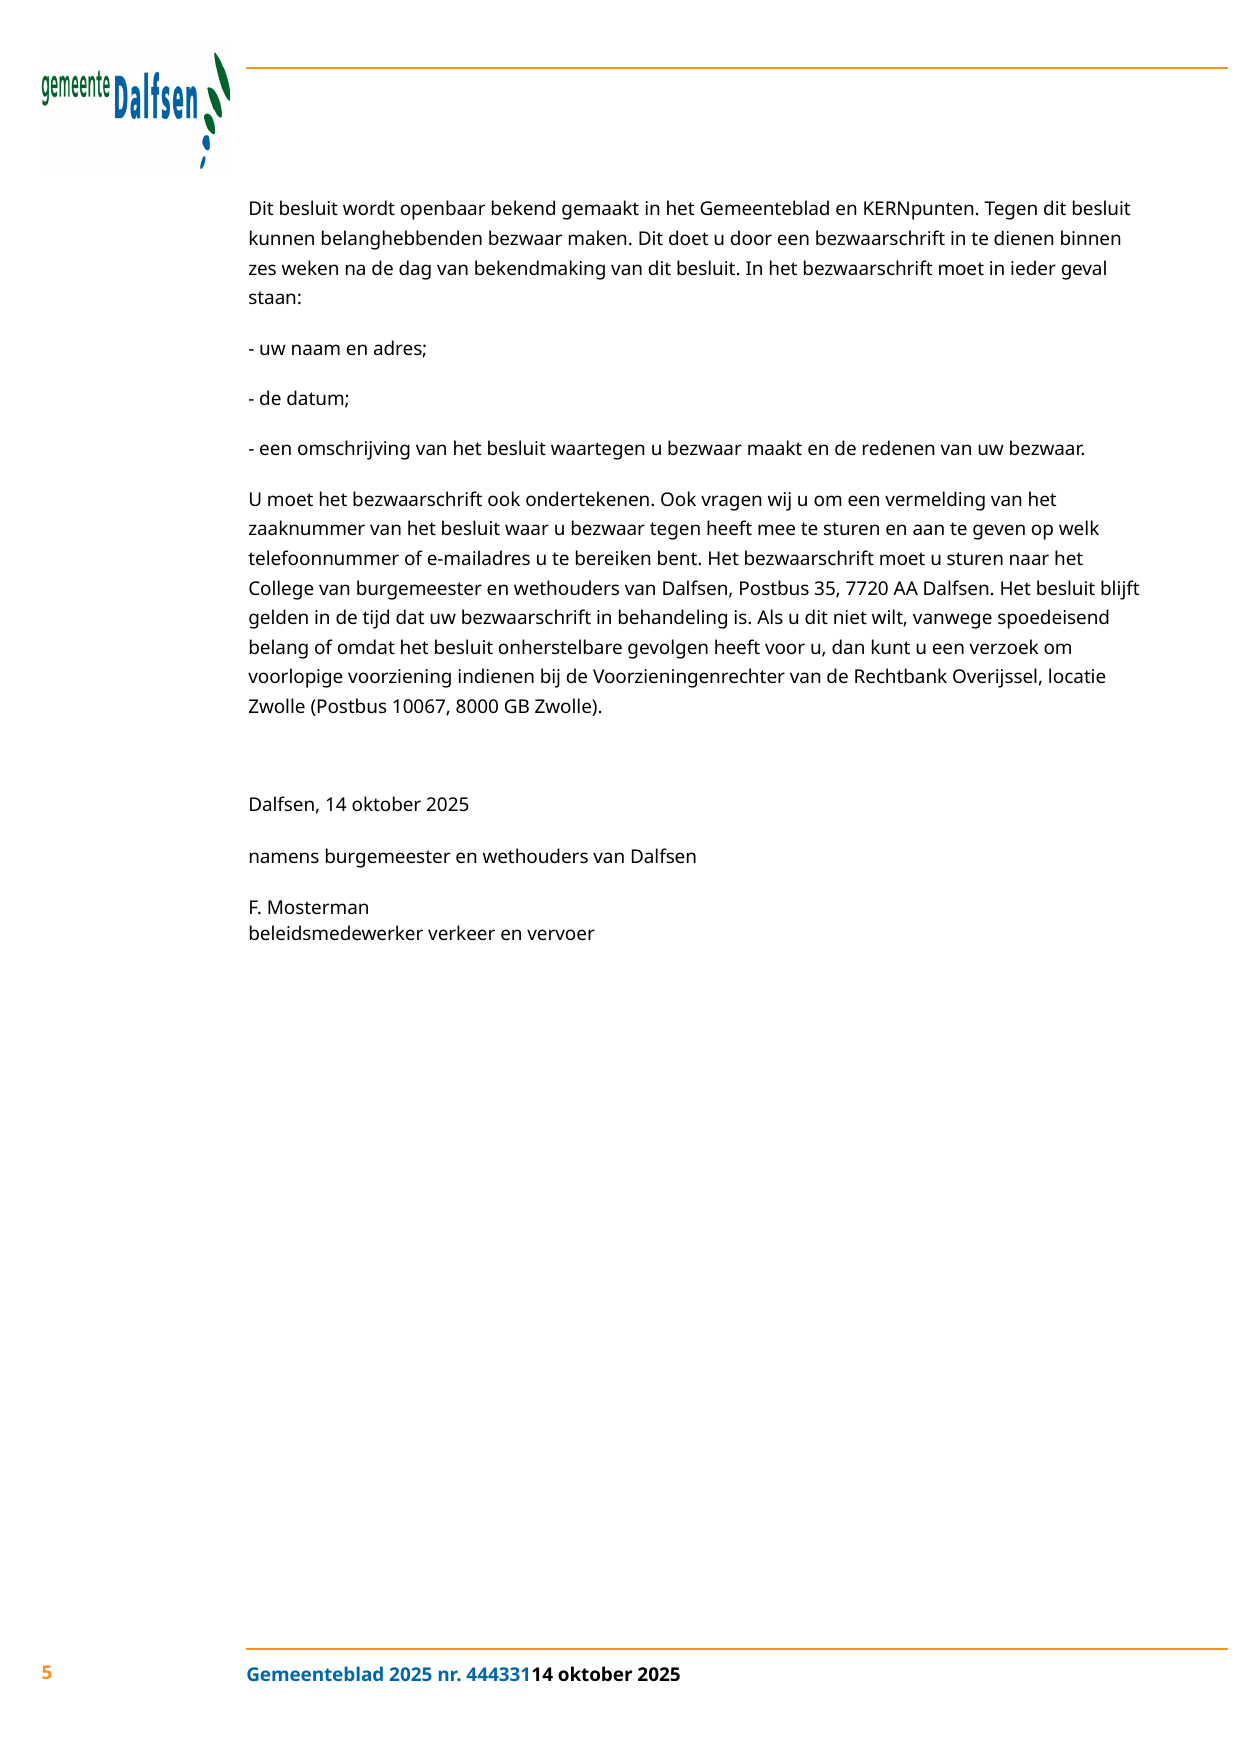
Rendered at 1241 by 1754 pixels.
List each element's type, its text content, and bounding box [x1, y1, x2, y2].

text F. Mosterman [248, 894, 1152, 920]
text - de datum; [248, 385, 1152, 411]
text Dalfsen, 14 oktober 2025 [248, 791, 1152, 817]
picture [41, 47, 231, 172]
text beleidsmedewerker verkeer en vervoer [248, 920, 1152, 946]
text - uw naam en adres; [248, 335, 1152, 361]
text U moet het bezwaarschrift ook ondertekenen. Ook vragen wij u om een vermelding van het zaaknummer van het besluit waar u bezwaar tegen heeft mee te sturen en aan te geven op welk telefoonnummer of e-mailadres u te bereiken bent. Het bezwaarschrift moet u sturen naar het College van burgemeester en wethouders van Dalfsen, Postbus 35, 7720 AA Dalfsen. Het besluit blijft gelden in de tijd dat uw bezwaarschrift in behandeling is. Als u dit niet wilt, vanwege spoedeisend belang of omdat het besluit onherstelbare gevolgen heeft voor u, dan kunt u een verzoek om voorlopige voorziening indienen bij de Voorzieningenrechter van de Rechtbank Overijssel, locatie Zwolle (Postbus 10067, 8000 GB Zwolle). [248, 486, 1152, 719]
text - een omschrijving van het besluit waartegen u bezwaar maakt en de redenen van uw bezwaar. [248, 436, 1152, 461]
text namens burgemeester en wethouders van Dalfsen [248, 843, 1152, 868]
text Dit besluit wordt openbaar bekend gemaakt in het Gemeenteblad en KERNpunten. Tegen dit besluit kunnen belanghebbenden bezwaar maken. Dit doet u door een bezwaarschrift in te dienen binnen zes weken na de dag van bekendmaking van dit besluit. In het bezwaarschrift moet in ieder geval staan: [248, 196, 1152, 310]
